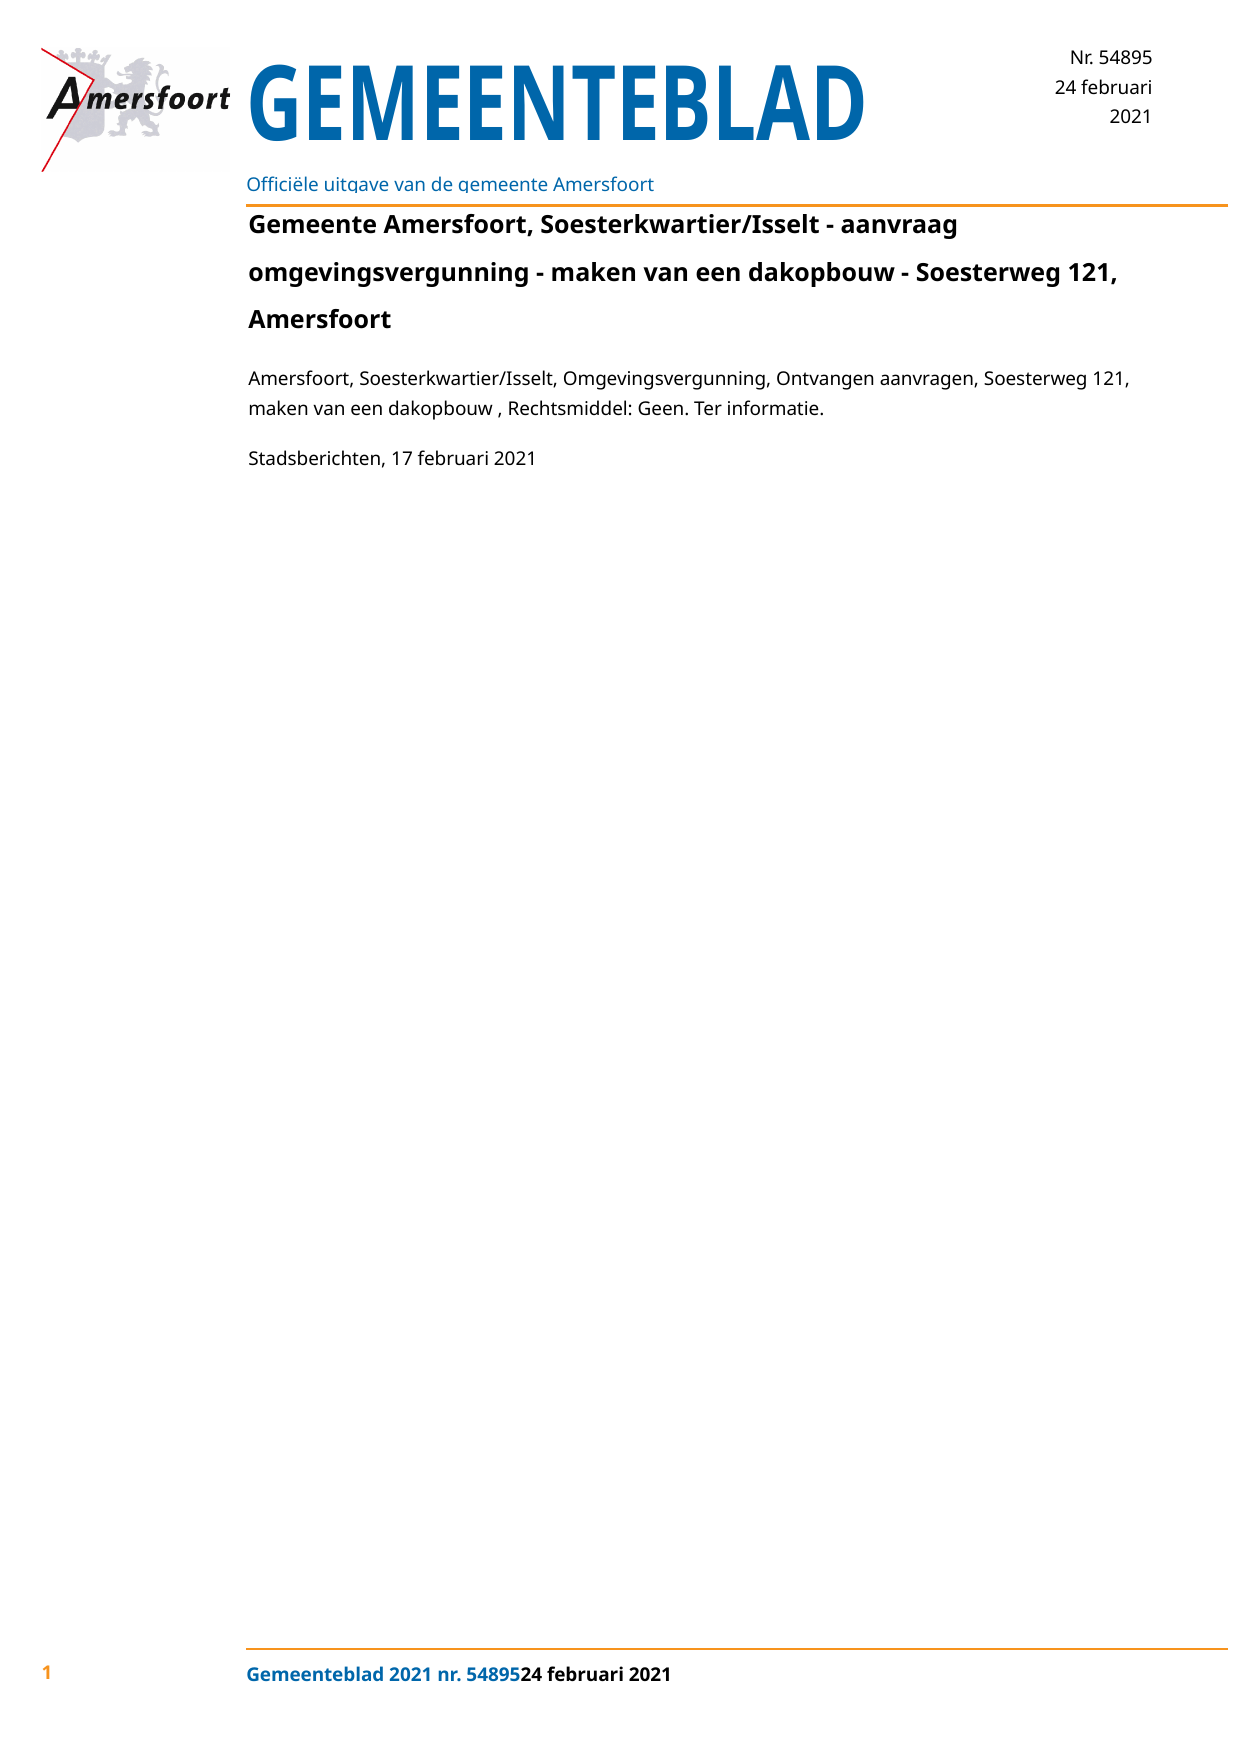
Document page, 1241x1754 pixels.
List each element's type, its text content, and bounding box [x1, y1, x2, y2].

text Amersfoort, Soesterkwartier/Isselt, Omgevingsvergunning, Ontvangen aanvragen, Soesterweg 121, maken van een dakopbouw , Rechtsmiddel: Geen. Ter informatie. [248, 366, 1152, 421]
text Stadsberichten, 17 februari 2021 [248, 446, 1152, 471]
text Gemeente Amersfoort, Soesterkwartier/Isselt - aanvraag omgevingsvergunning - maken van een dakopbouw - Soesterweg 121, Amersfoort [248, 207, 1152, 336]
picture [41, 47, 231, 172]
